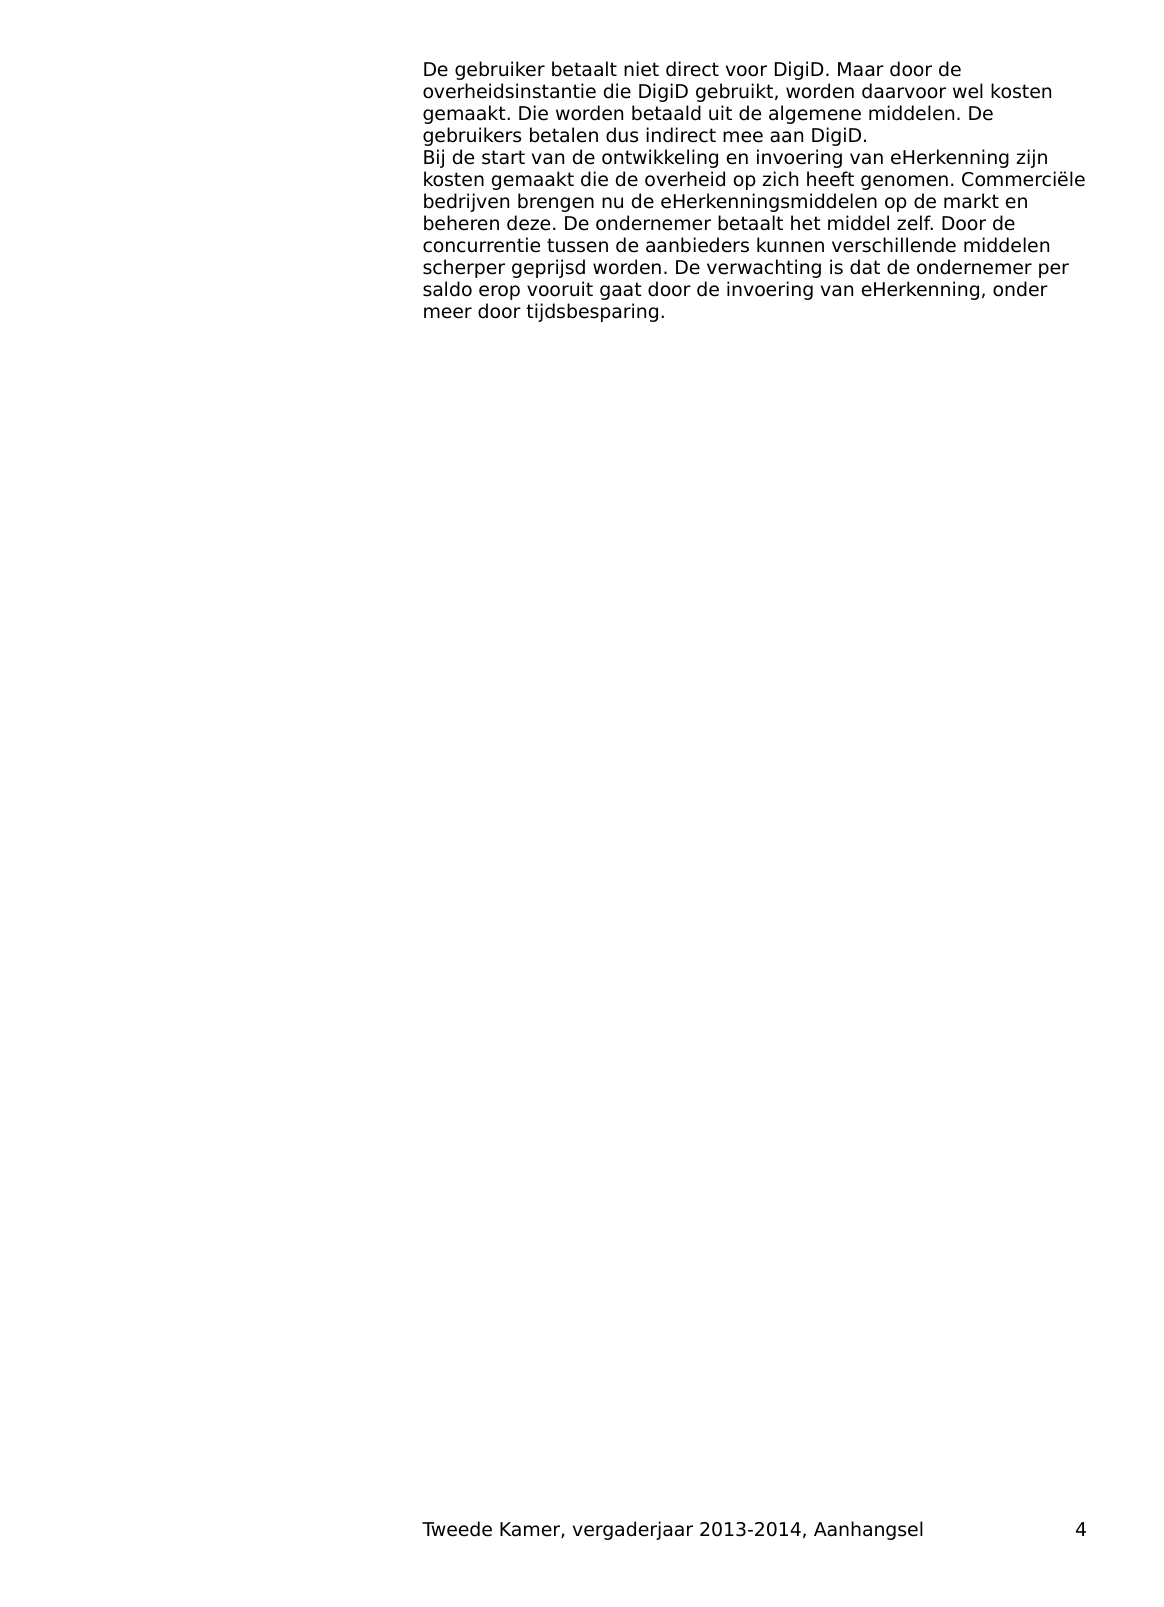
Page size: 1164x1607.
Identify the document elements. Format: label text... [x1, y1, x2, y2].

text Bij de start van de ontwikkeling en invoering van eHerkenning zijn kosten gemaakt die de overheid op zich heeft genomen. Commerciële bedrijven brengen nu de eHerkenningsmiddelen op de markt en beheren deze. De ondernemer betaalt het middel zelf. Door de concurrentie tussen de aanbieders kunnen verschillende middelen scherper geprijsd worden. De verwachting is dat de ondernemer per saldo erop vooruit gaat door de invoering van eHerkenning, onder meer door tijdsbesparing. [422, 147, 1087, 323]
text De gebruiker betaalt niet direct voor DigiD. Maar door de overheidsinstantie die DigiD gebruikt, worden daarvoor wel kosten gemaakt. Die worden betaald uit de algemene middelen. De gebruikers betalen dus indirect mee aan DigiD. [422, 59, 1087, 147]
